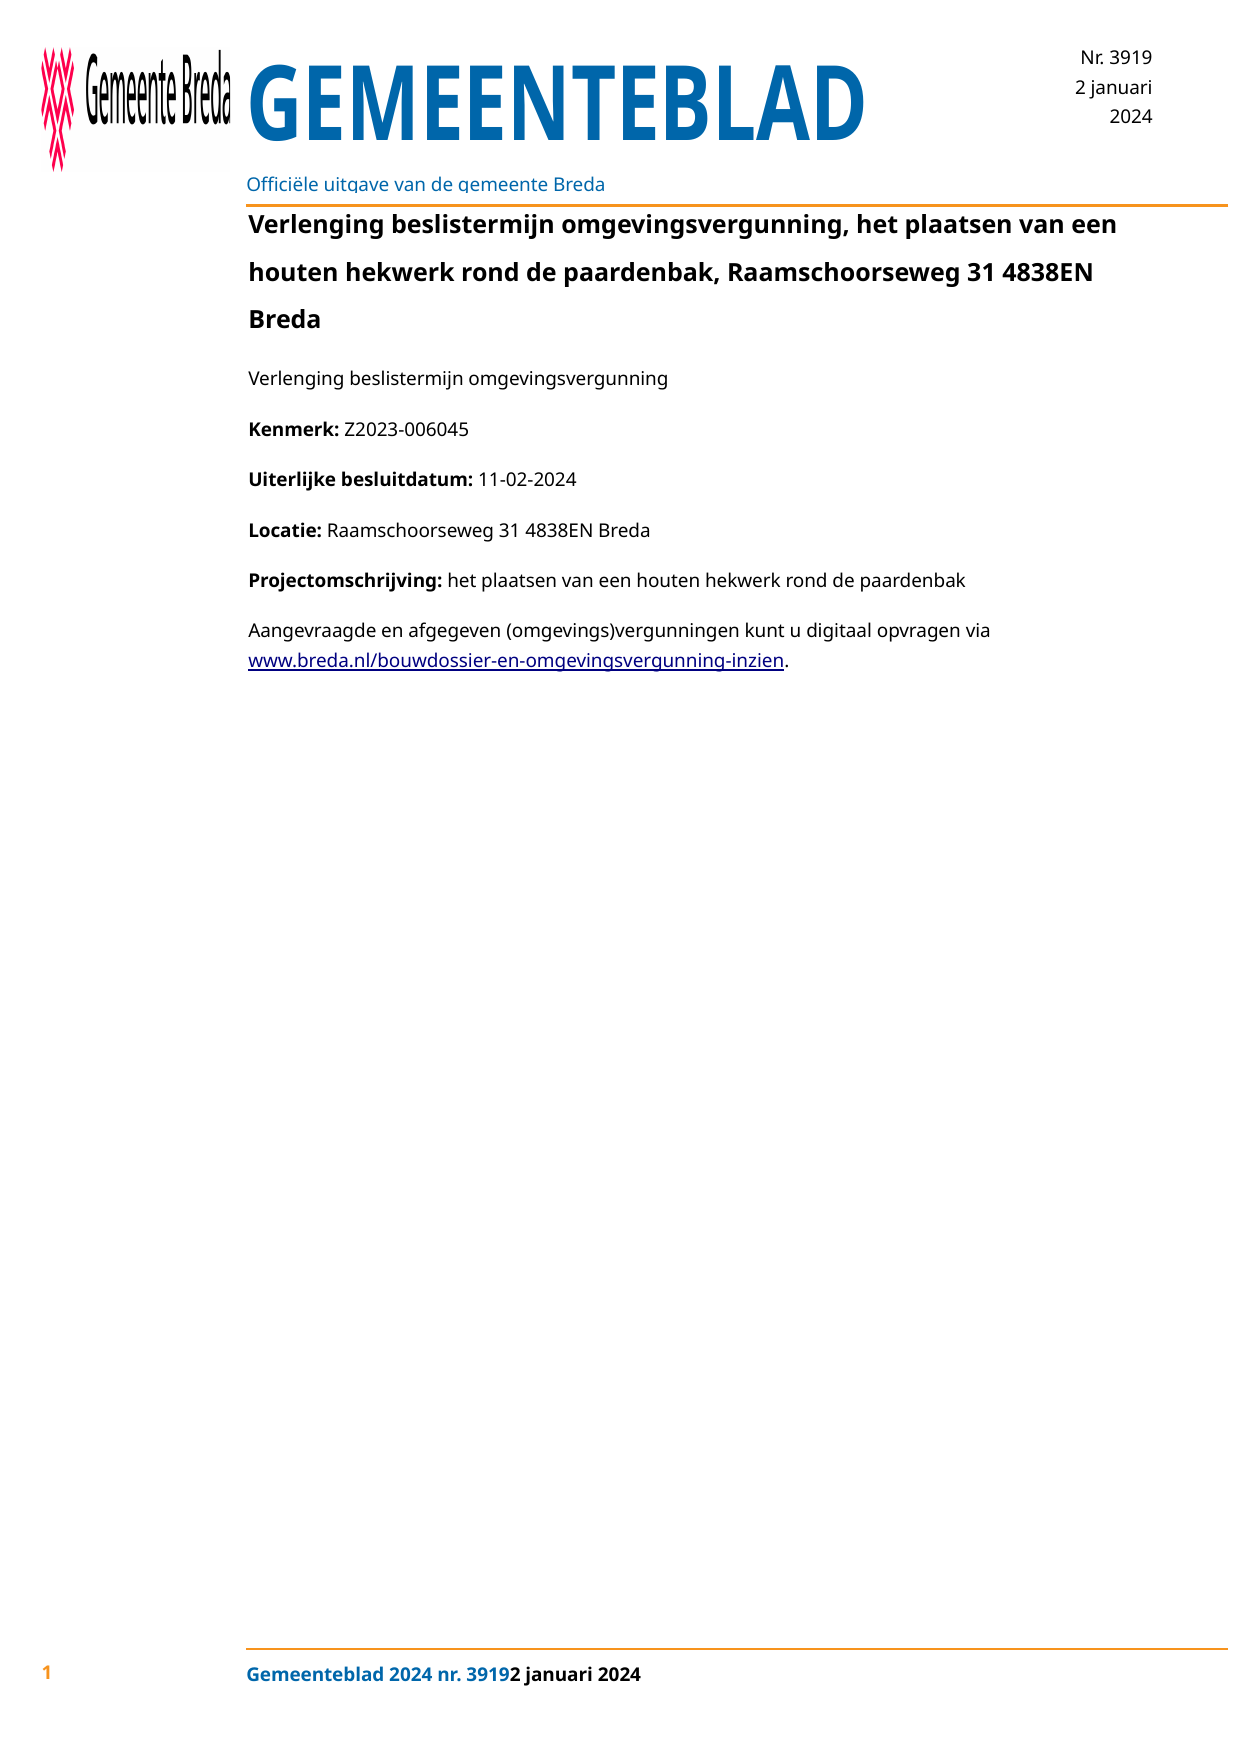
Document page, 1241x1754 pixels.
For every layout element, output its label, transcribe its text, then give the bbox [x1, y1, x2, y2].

text Verlenging beslistermijn omgevingsvergunning [248, 366, 1152, 391]
picture [41, 47, 231, 172]
text Aangevraagde en afgegeven (omgevings)vergunningen kunt u digitaal opvragen via www.breda.nl/bouwdossier-en-omgevingsvergunning-inzien. [248, 618, 1152, 673]
text Locatie: Raamschoorseweg 31 4838EN Breda [248, 517, 1152, 542]
text Projectomschrijving: het plaatsen van een houten hekwerk rond de paardenbak [248, 567, 1152, 593]
text Kenmerk: Z2023-006045 [248, 416, 1152, 442]
text Uiterlijke besluitdatum: 11-02-2024 [248, 466, 1152, 492]
text Verlenging beslistermijn omgevingsvergunning, het plaatsen van een houten hekwerk rond de paardenbak, Raamschoorseweg 31 4838EN Breda [248, 207, 1152, 336]
